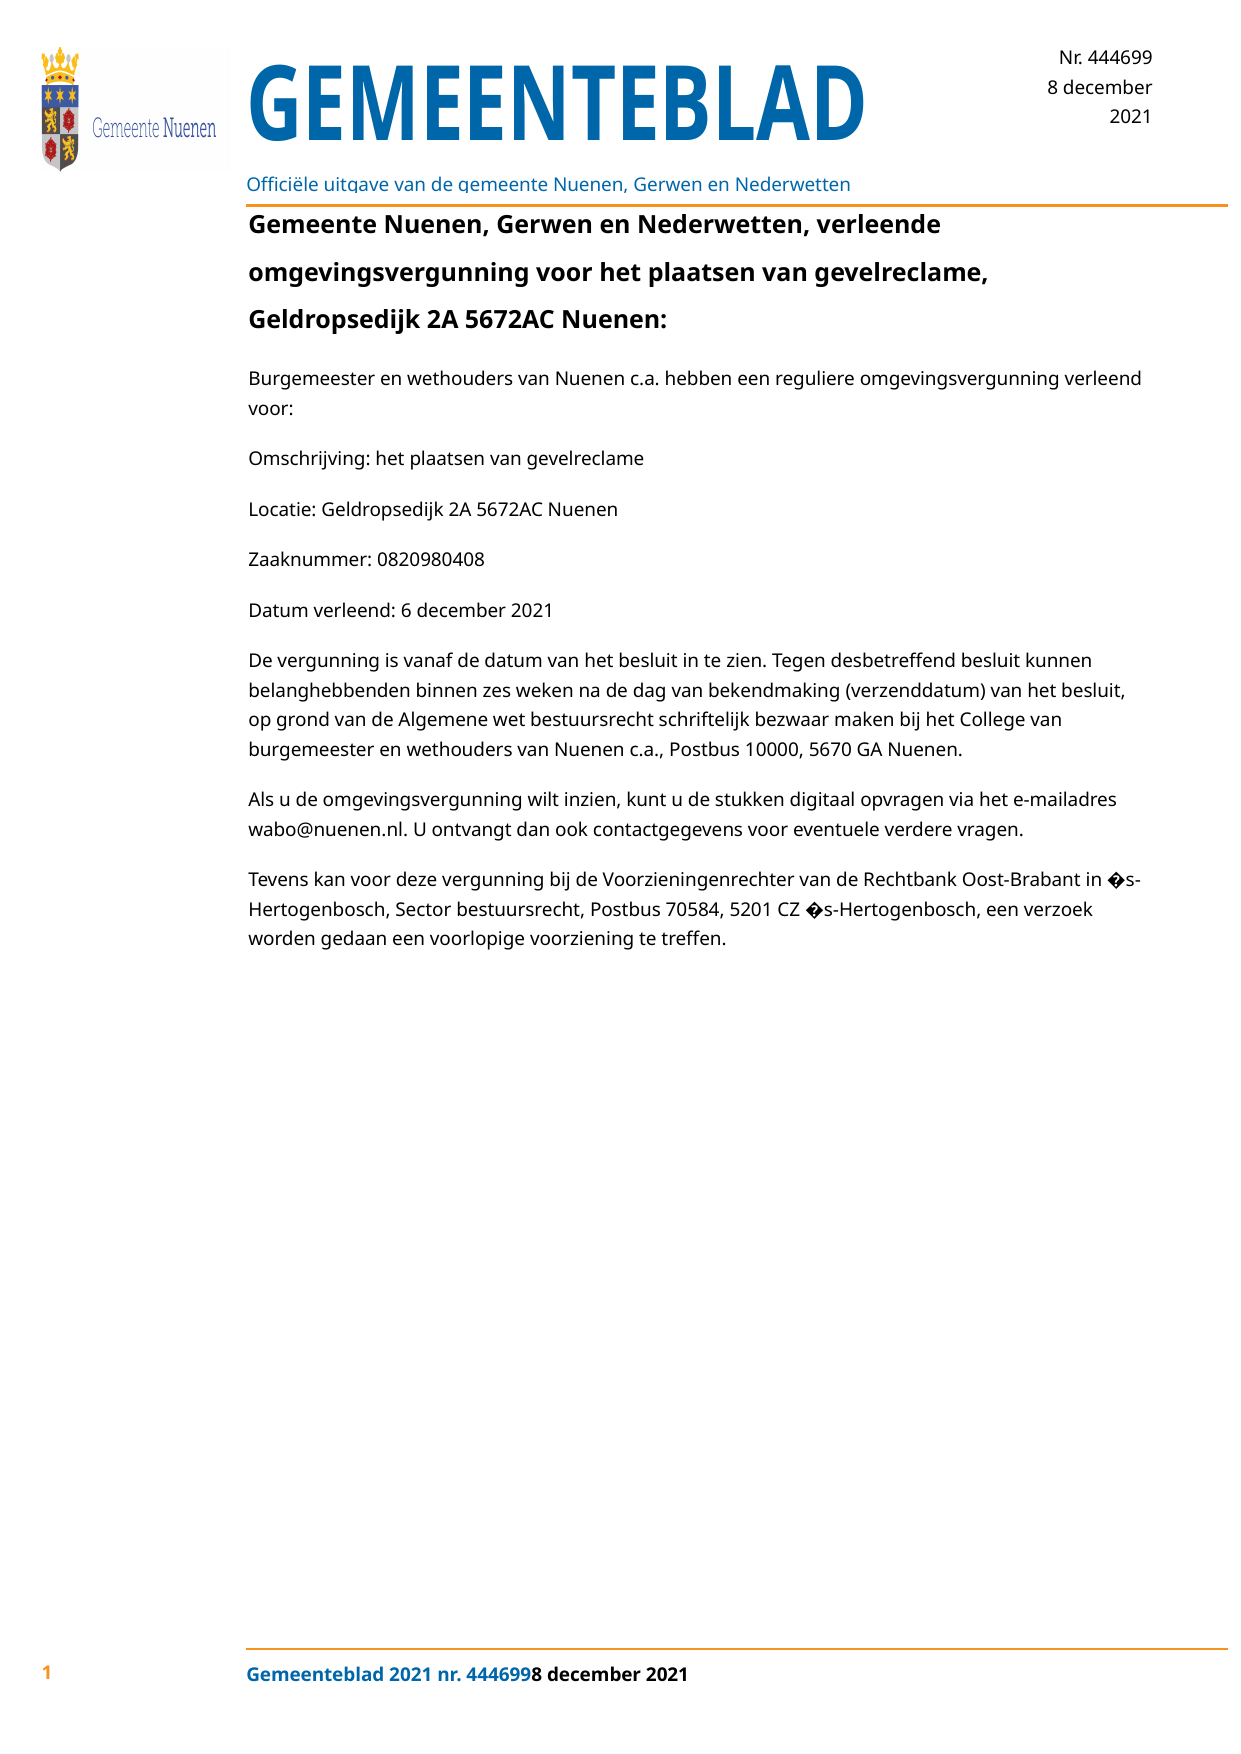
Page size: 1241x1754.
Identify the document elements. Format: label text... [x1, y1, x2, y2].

text Tevens kan voor deze vergunning bij de Voorzieningenrechter van de Rechtbank Oost-Brabant in �s-Hertogenbosch, Sector bestuursrecht, Postbus 70584, 5201 CZ �s-Hertogenbosch, een verzoek worden gedaan een voorlopige voorziening te treffen. [248, 866, 1152, 951]
text Locatie: Geldropsedijk 2A 5672AC Nuenen [248, 496, 1152, 522]
picture [41, 47, 231, 172]
text Omschrijving: het plaatsen van gevelreclame [248, 446, 1152, 471]
text De vergunning is vanaf de datum van het besluit in te zien. Tegen desbetreffend besluit kunnen belanghebbenden binnen zes weken na de dag van bekendmaking (verzenddatum) van het besluit, op grond van de Algemene wet bestuursrecht schriftelijk bezwaar maken bij het College van burgemeester en wethouders van Nuenen c.a., Postbus 10000, 5670 GA Nuenen. [248, 647, 1152, 762]
text Als u de omgevingsvergunning wilt inzien, kunt u de stukken digitaal opvragen via het e-mailadres wabo@nuenen.nl. U ontvangt dan ook contactgegevens voor eventuele verdere vragen. [248, 786, 1152, 842]
text Burgemeester en wethouders van Nuenen c.a. hebben een reguliere omgevingsvergunning verleend voor: [248, 366, 1152, 421]
text Gemeente Nuenen, Gerwen en Nederwetten, verleende omgevingsvergunning voor het plaatsen van gevelreclame, Geldropsedijk 2A 5672AC Nuenen: [248, 207, 1152, 336]
text Datum verleend: 6 december 2021 [248, 597, 1152, 622]
text Zaaknummer: 0820980408 [248, 546, 1152, 572]
